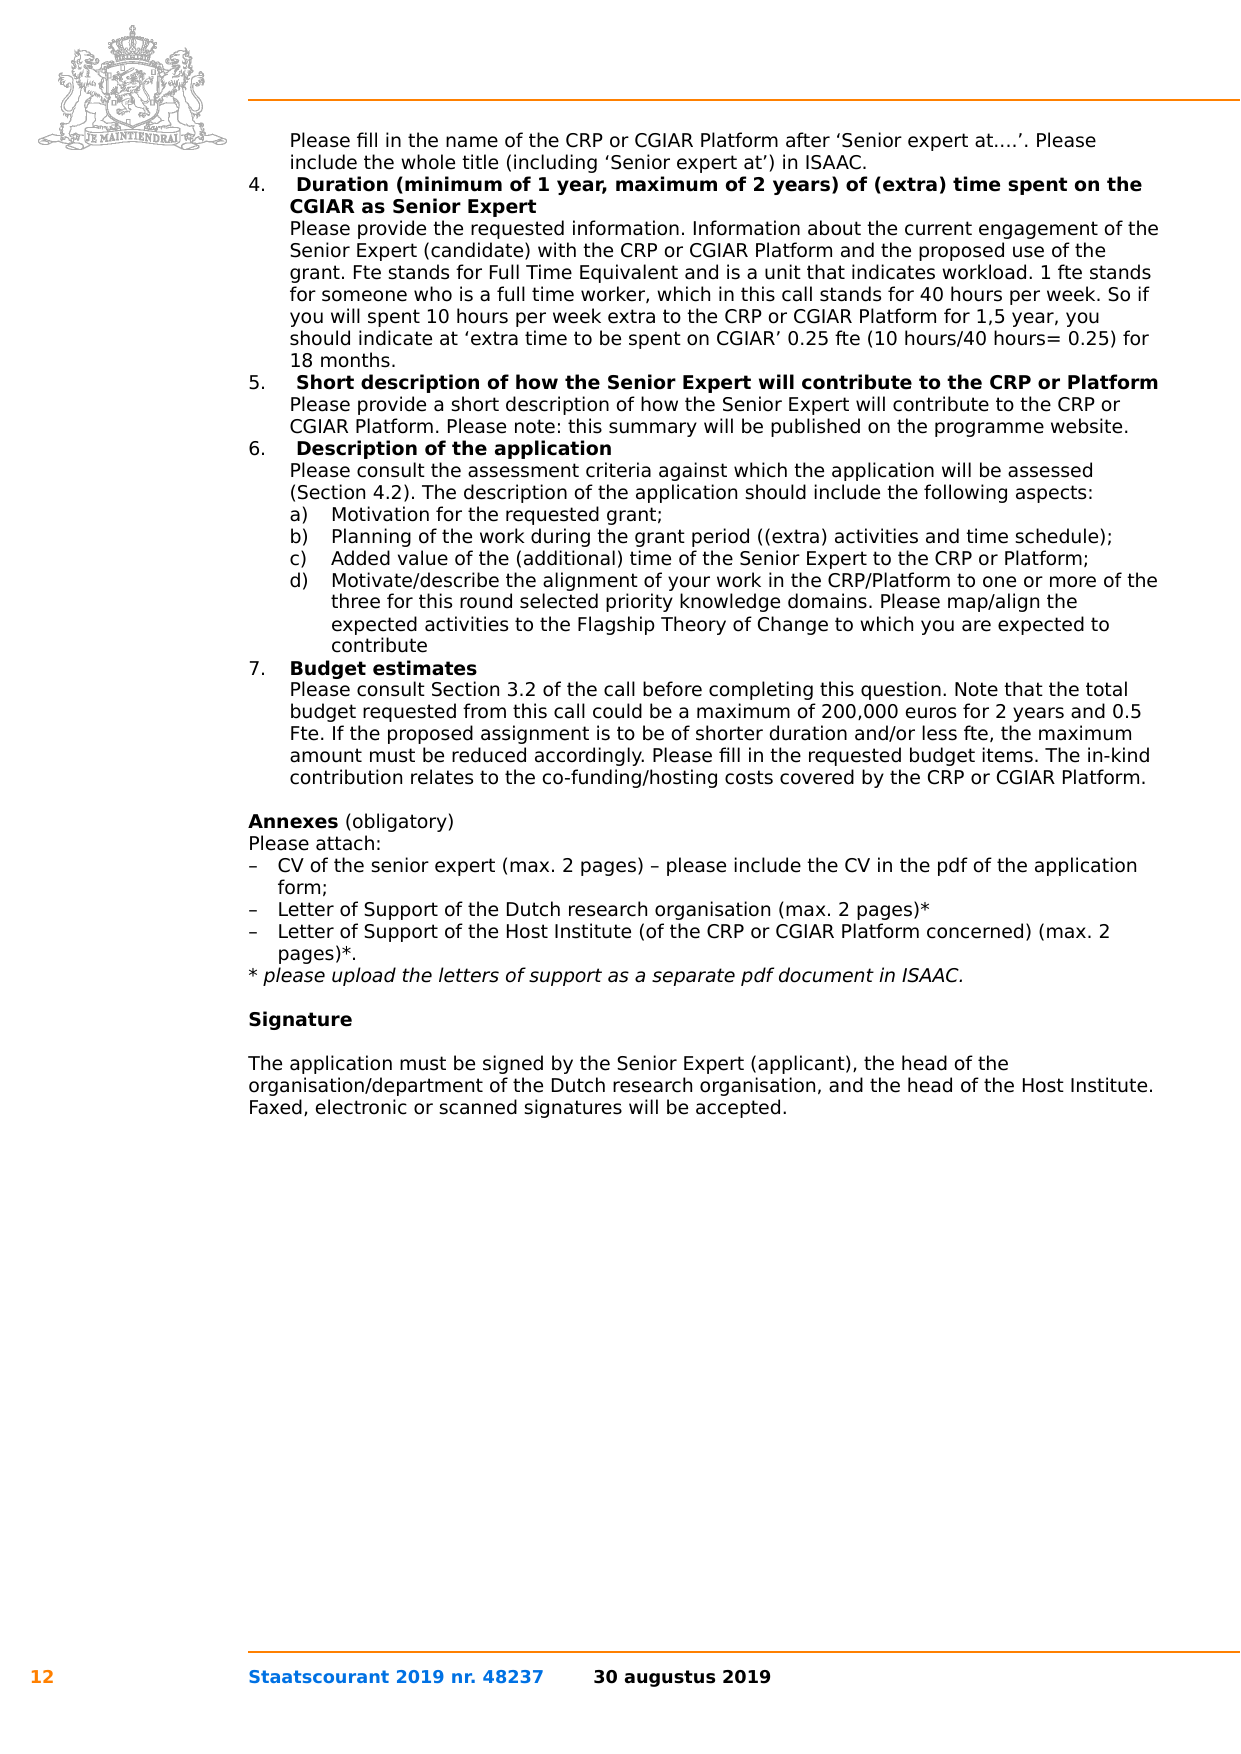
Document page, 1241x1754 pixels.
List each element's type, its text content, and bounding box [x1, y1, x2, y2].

text 7. Budget estimates [248, 657, 1163, 679]
text d) Motivate/describe the alignment of your work in the CRP/Platform to one or more of the three for this round selected priority knowledge domains. Please map/align the expected activities to the Flagship Theory of Change to which you are expected to contribute [289, 569, 1163, 657]
text * please upload the letters of support as a separate pdf document in ISAAC. [248, 965, 1163, 987]
subtitle Signature [248, 1009, 1163, 1031]
text Please attach: [248, 833, 1163, 855]
text Annexes (obligatory) [248, 811, 1163, 833]
text – Letter of Support of the Host Institute (of the CRP or CGIAR Platform concerned) (max. 2 pages)*. [248, 921, 1163, 965]
text The application must be signed by the Senior Expert (applicant), the head of the organisation/department of the Dutch research organisation, and the head of the Host Institute. Faxed, electronic or scanned signatures will be accepted. [248, 1053, 1163, 1119]
text Please provide a short description of how the Senior Expert will contribute to the CRP or CGIAR Platform. Please note: this summary will be published on the programme website. [289, 394, 1163, 438]
picture [38, 25, 227, 150]
text c) Added value of the (additional) time of the Senior Expert to the CRP or Platform; [289, 547, 1163, 569]
text b) Planning of the work during the grant period ((extra) activities and time schedule); [289, 526, 1163, 547]
text Please fill in the name of the CRP or CGIAR Platform after ‘Senior expert at....’. Please include the whole title (including ‘Senior expert at’) in ISAAC. [289, 130, 1163, 174]
text – Letter of Support of the Dutch research organisation (max. 2 pages)* [248, 899, 1163, 921]
text 4. Duration (minimum of 1 year, maximum of 2 years) of (extra) time spent on the CGIAR as Senior Expert [248, 174, 1163, 218]
text Please provide the requested information. Information about the current engagement of the Senior Expert (candidate) with the CRP or CGIAR Platform and the proposed use of the grant. Fte stands for Full Time Equivalent and is a unit that indicates workload. 1 fte stands for someone who is a full time worker, which in this call stands for 40 hours per week. So if you will spent 10 hours per week extra to the CRP or CGIAR Platform for 1,5 year, you should indicate at ‘extra time to be spent on CGIAR’ 0.25 fte (10 hours/40 hours= 0.25) for 18 months. [289, 218, 1163, 372]
text 6. Description of the application [248, 438, 1163, 459]
text Please consult Section 3.2 of the call before completing this question. Note that the total budget requested from this call could be a maximum of 200,000 euros for 2 years and 0.5 Fte. If the proposed assignment is to be of shorter duration and/or less fte, the maximum amount must be reduced accordingly. Please fill in the requested budget items. The in-kind contribution relates to the co-funding/hosting costs covered by the CRP or CGIAR Platform. [289, 679, 1163, 789]
text 5. Short description of how the Senior Expert will contribute to the CRP or Platform [248, 372, 1163, 394]
text Please consult the assessment criteria against which the application will be assessed (Section 4.2). The description of the application should include the following aspects: [289, 459, 1163, 503]
text – CV of the senior expert (max. 2 pages) – please include the CV in the pdf of the application form; [248, 855, 1163, 899]
text a) Motivation for the requested grant; [289, 503, 1163, 526]
